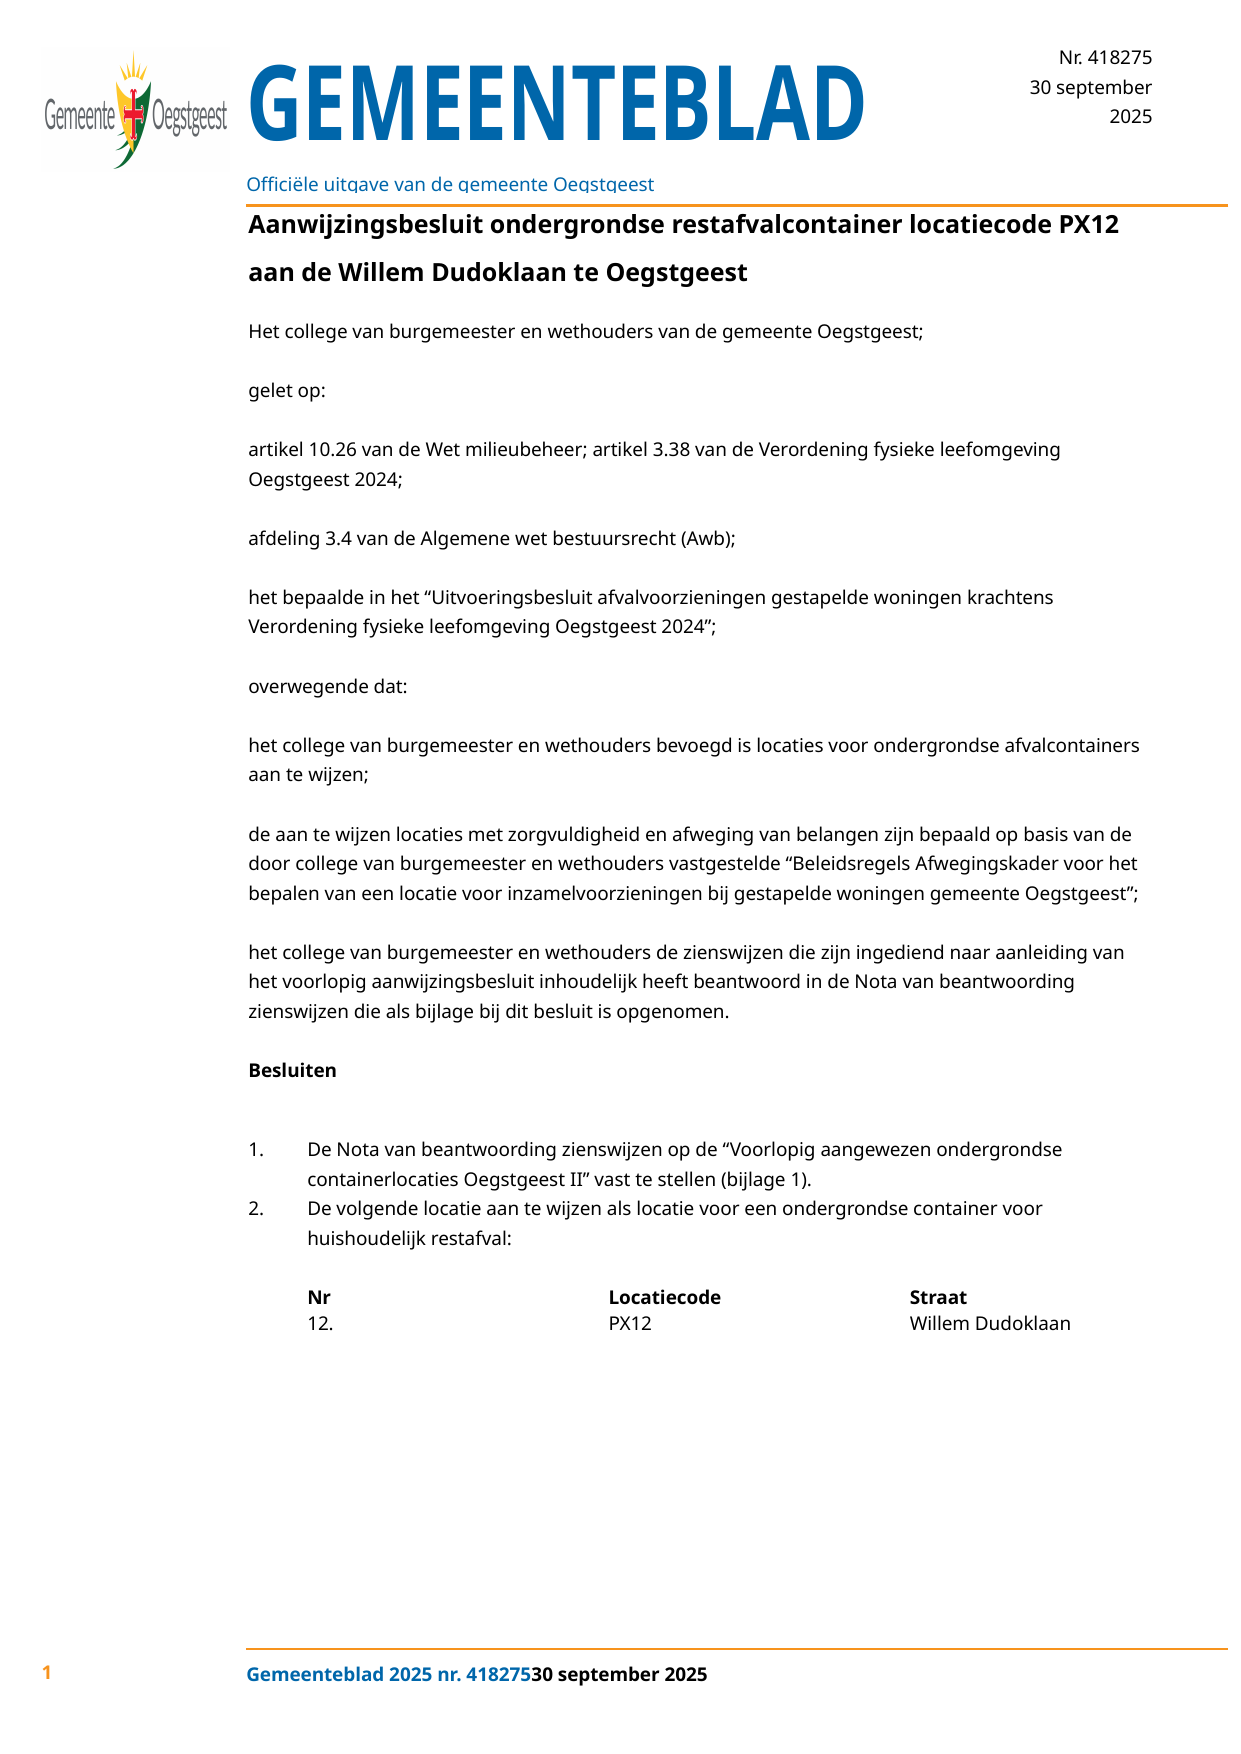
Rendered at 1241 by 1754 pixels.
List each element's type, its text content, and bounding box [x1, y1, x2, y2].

table_cell PX12 [608, 1310, 909, 1336]
table_header Straat [910, 1284, 1211, 1310]
table_header Locatiecode [608, 1284, 909, 1310]
text gelet op: [248, 377, 1152, 403]
text artikel 10.26 van de Wet milieubeheer; artikel 3.38 van de Verordening fysieke leefomgeving Oegstgeest 2024; [248, 436, 1152, 492]
text Besluiten [248, 1057, 1152, 1083]
text overwegende dat: [248, 673, 1152, 699]
text de aan te wijzen locaties met zorgvuldigheid en afweging van belangen zijn bepaald op basis van de door college van burgemeester en wethouders vastgestelde “Beleidsregels Afwegingskader voor het bepalen van een locatie voor inzamelvoorzieningen bij gestapelde woningen gemeente Oegstgeest”; [248, 821, 1152, 906]
text Aanwijzingsbesluit ondergrondse restafvalcontainer locatiecode PX12 aan de Willem Dudoklaan te Oegstgeest [248, 207, 1152, 288]
picture [41, 47, 231, 172]
table_header Nr [307, 1284, 608, 1310]
table_cell 12. [307, 1310, 608, 1336]
table_cell Willem Dudoklaan [910, 1310, 1211, 1336]
list De Nota van beantwoording zienswijzen op de “Voorlopig aangewezen ondergrondse containerlocaties Oegstgeest II” vast te stellen (bijlage 1). [248, 1136, 1152, 1192]
text afdeling 3.4 van de Algemene wet bestuursrecht (Awb); [248, 525, 1152, 551]
text het bepaalde in het “Uitvoeringsbesluit afvalvoorzieningen gestapelde woningen krachtens Verordening fysieke leefomgeving Oegstgeest 2024”; [248, 584, 1152, 639]
list De volgende locatie aan te wijzen als locatie voor een ondergrondse container voor huishoudelijk restafval: [248, 1196, 1152, 1251]
text het college van burgemeester en wethouders bevoegd is locaties voor ondergrondse afvalcontainers aan te wijzen; [248, 732, 1152, 787]
text het college van burgemeester en wethouders de zienswijzen die zijn ingediend naar aanleiding van het voorlopig aanwijzingsbesluit inhoudelijk heeft beantwoord in de Nota van beantwoording zienswijzen die als bijlage bij dit besluit is opgenomen. [248, 939, 1152, 1024]
text Het college van burgemeester en wethouders van de gemeente Oegstgeest; [248, 318, 1152, 344]
